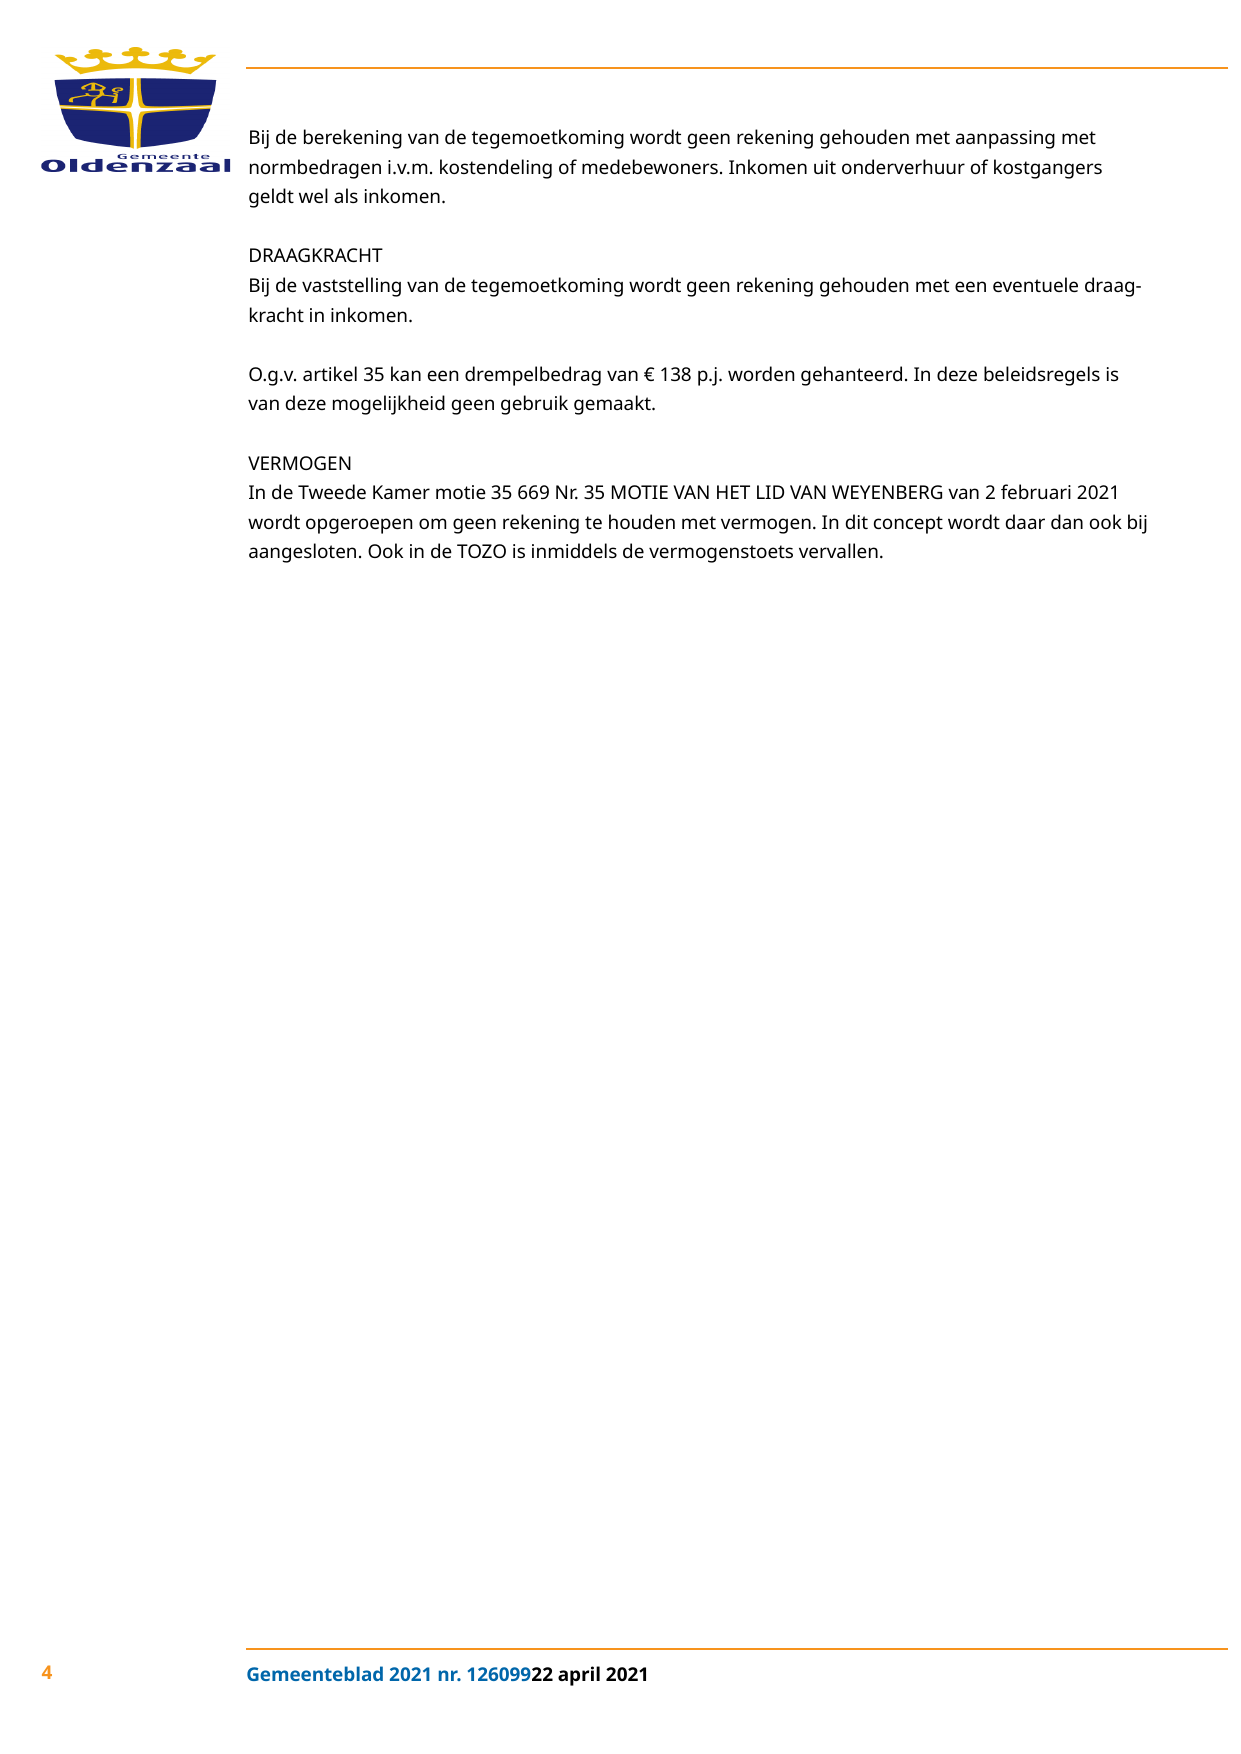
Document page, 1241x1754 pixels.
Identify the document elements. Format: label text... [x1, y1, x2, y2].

text Bij de vaststelling van de tegemoetkoming wordt geen rekening gehouden met een eventuele draag-kracht in inkomen. [248, 272, 1152, 328]
text VERMOGEN [248, 450, 1152, 476]
text DRAAGKRACHT [248, 243, 1152, 268]
text In de Tweede Kamer motie 35 669 Nr. 35 MOTIE VAN HET LID VAN WEYENBERG van 2 februari 2021 wordt opgeroepen om geen rekening te houden met vermogen. In dit concept wordt daar dan ook bij aangesloten. Ook in de TOZO is inmiddels de vermogenstoets vervallen. [248, 479, 1152, 564]
text O.g.v. artikel 35 kan een drempelbedrag van € 138 p.j. worden gehanteerd. In deze beleidsregels is van deze mogelijkheid geen gebruik gemaakt. [248, 361, 1152, 416]
picture [41, 47, 231, 172]
text Bij de berekening van de tegemoetkoming wordt geen rekening gehouden met aanpassing met normbedragen i.v.m. kostendeling of medebewoners. Inkomen uit onderverhuur of kostgangers geldt wel als inkomen. [248, 124, 1152, 209]
